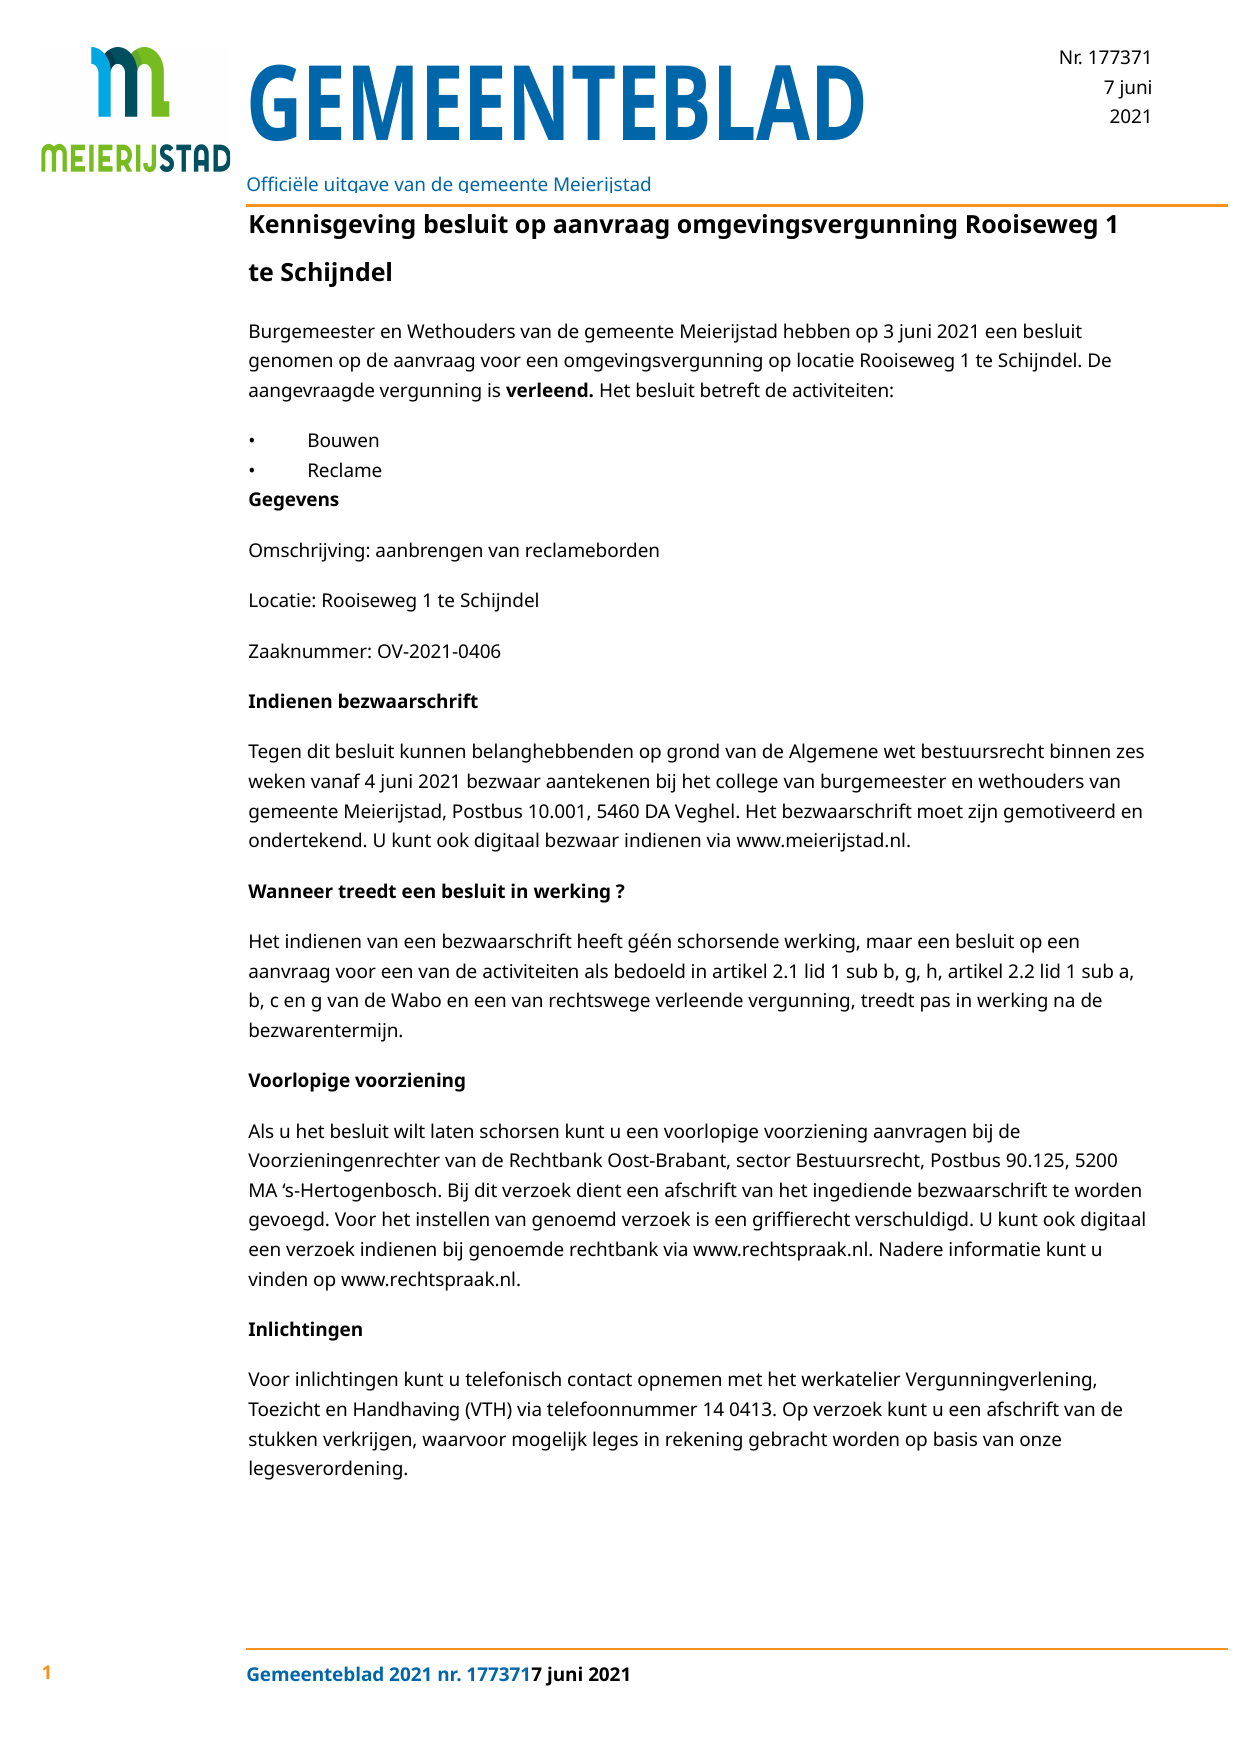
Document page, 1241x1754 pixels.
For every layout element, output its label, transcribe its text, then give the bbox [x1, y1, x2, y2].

text Indienen bezwaarschrift [248, 688, 1152, 714]
text Het indienen van een bezwaarschrift heeft géén schorsende werking, maar een besluit op een aanvraag voor een van de activiteiten als bedoeld in artikel 2.1 lid 1 sub b, g, h, artikel 2.2 lid 1 sub a, b, c en g van de Wabo en een van rechtswege verleende vergunning, treedt pas in werking na de bezwarentermijn. [248, 928, 1152, 1043]
text Voorlopige voorziening [248, 1067, 1152, 1093]
picture [41, 47, 231, 172]
text Wanneer treedt een besluit in werking ? [248, 878, 1152, 904]
text Gegevens [248, 487, 1152, 512]
text Omschrijving: aanbrengen van reclameborden [248, 537, 1152, 563]
text Locatie: Rooiseweg 1 te Schijndel [248, 587, 1152, 613]
text Tegen dit besluit kunnen belanghebbenden op grond van de Algemene wet bestuursrecht binnen zes weken vanaf 4 juni 2021 bezwaar aantekenen bij het college van burgemeester en wethouders van gemeente Meierijstad, Postbus 10.001, 5460 DA Veghel. Het bezwaarschrift moet zijn gemotiveerd en ondertekend. U kunt ook digitaal bezwaar indienen via www.meierijstad.nl. [248, 739, 1152, 853]
text Als u het besluit wilt laten schorsen kunt u een voorlopige voorziening aanvragen bij de Voorzieningenrechter van de Rechtbank Oost-Brabant, sector Bestuursrecht, Postbus 90.125, 5200 MA ‘s-Hertogenbosch. Bij dit verzoek dient een afschrift van het ingediende bezwaarschrift te worden gevoegd. Voor het instellen van genoemd verzoek is een griffierecht verschuldigd. U kunt ook digitaal een verzoek indienen bij genoemde rechtbank via www.rechtspraak.nl. Nadere informatie kunt u vinden op www.rechtspraak.nl. [248, 1118, 1152, 1292]
list Reclame [248, 457, 1152, 483]
text Inlichtingen [248, 1316, 1152, 1342]
text Zaaknummer: OV-2021-0406 [248, 638, 1152, 664]
list Bouwen [248, 427, 1152, 453]
text Burgemeester en Wethouders van de gemeente Meierijstad hebben op 3 juni 2021 een besluit genomen op de aanvraag voor een omgevingsvergunning op locatie Rooiseweg 1 te Schijndel. De aangevraagde vergunning is verleend. Het besluit betreft de activiteiten: [248, 318, 1152, 403]
text Kennisgeving besluit op aanvraag omgevingsvergunning Rooiseweg 1 te Schijndel [248, 207, 1152, 288]
text Voor inlichtingen kunt u telefonisch contact opnemen met het werkatelier Vergunningverlening, Toezicht en Handhaving (VTH) via telefoonnummer 14 0413. Op verzoek kunt u een afschrift van de stukken verkrijgen, waarvoor mogelijk leges in rekening gebracht worden op basis van onze legesverordening. [248, 1367, 1152, 1481]
